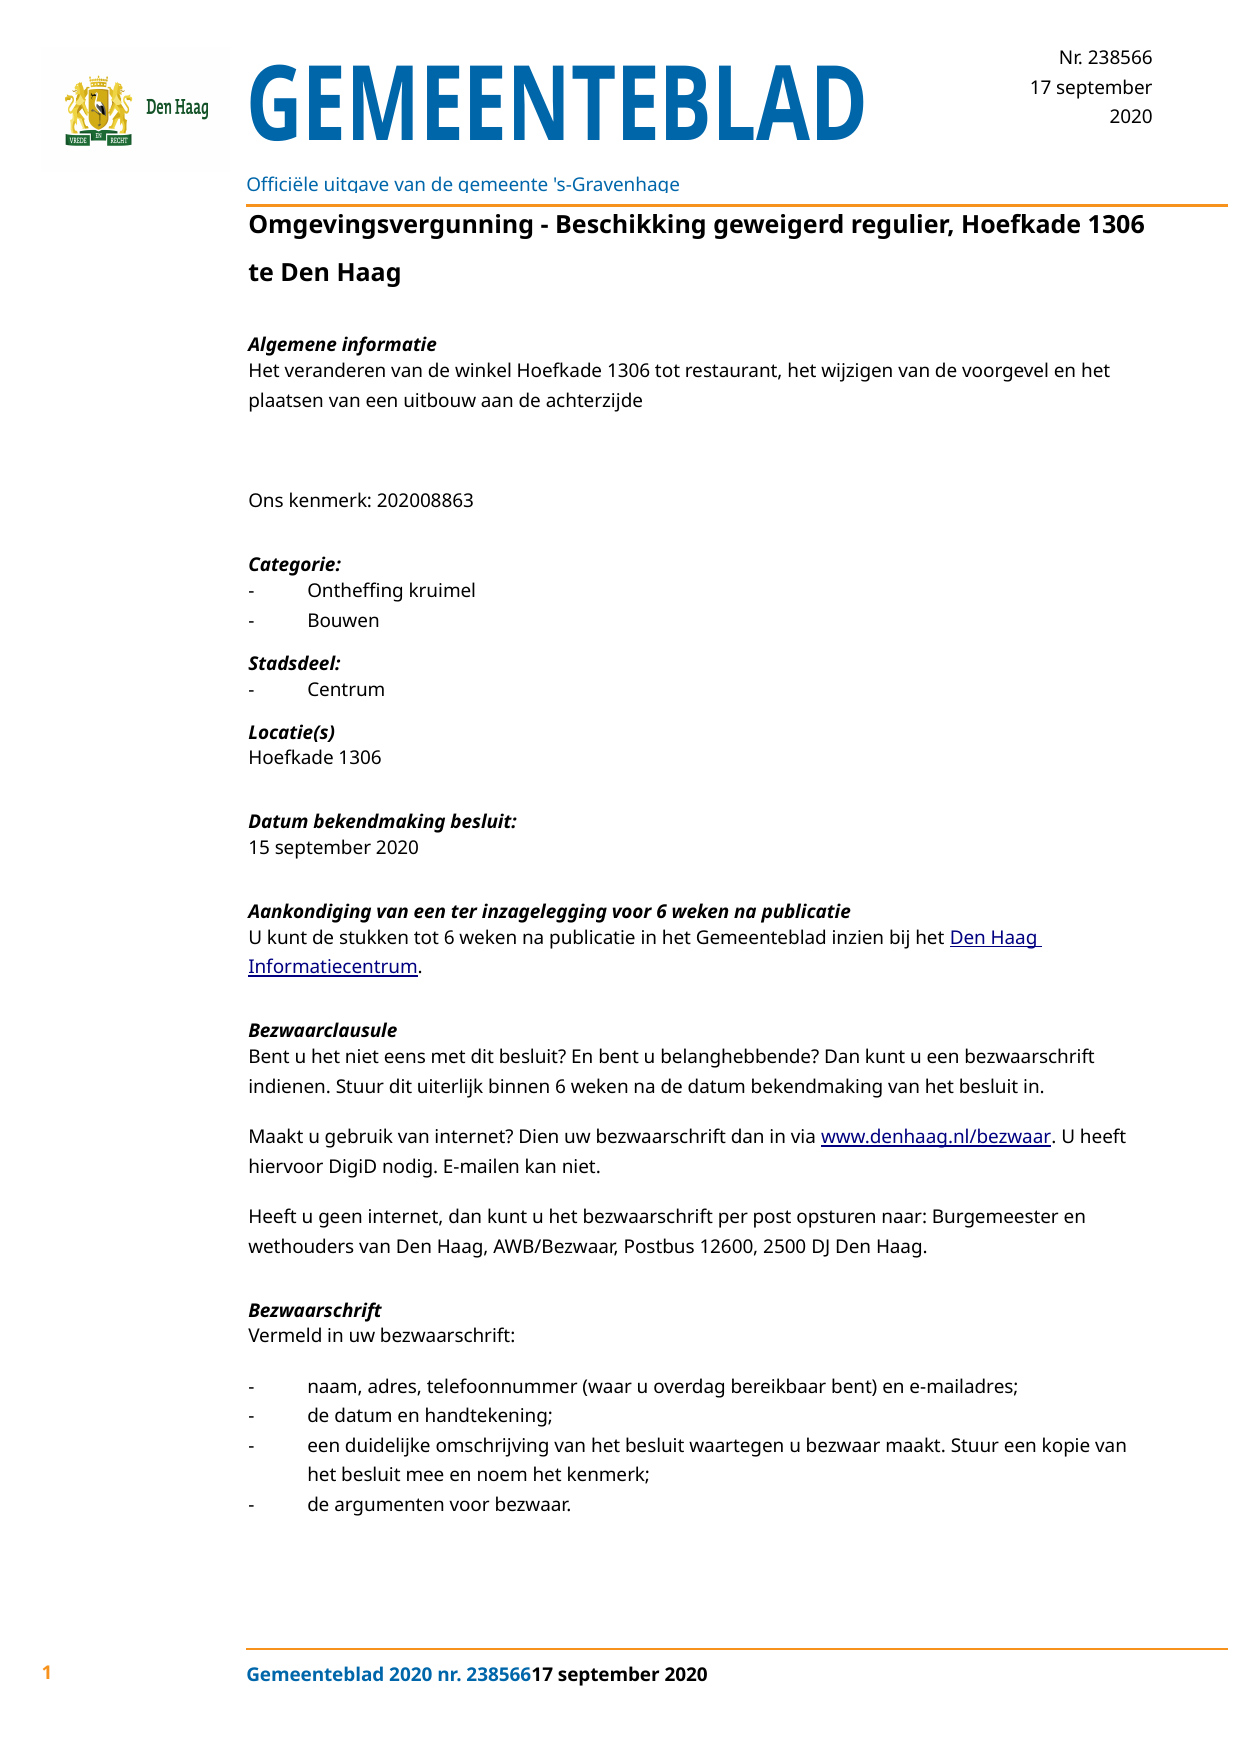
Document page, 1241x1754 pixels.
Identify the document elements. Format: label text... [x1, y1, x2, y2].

picture [41, 47, 231, 172]
text Aankondiging van een ter inzagelegging voor 6 weken na publicatie [248, 898, 1152, 924]
text Het veranderen van de winkel Hoefkade 1306 tot restaurant, het wijzigen van de voorgevel en het plaatsen van een uitbouw aan de achterzijde [248, 357, 1152, 412]
text Algemene informatie [248, 331, 1152, 357]
text Ons kenmerk: 202008863 [248, 488, 1152, 513]
text Stadsdeel: [248, 650, 1152, 676]
list Bouwen [248, 607, 1152, 633]
text Bezwaarclausule [248, 1017, 1152, 1043]
list de argumenten voor bezwaar. [248, 1491, 1152, 1517]
list Centrum [248, 676, 1152, 701]
text Hoefkade 1306 [248, 744, 1152, 770]
list naam, adres, telefoonnummer (waar u overdag bereikbaar bent) en e-mailadres; [248, 1373, 1152, 1399]
text Bent u het niet eens met dit besluit? En bent u belanghebbende? Dan kunt u een bezwaarschrift indienen. Stuur dit uiterlijk binnen 6 weken na de datum bekendmaking van het besluit in. [248, 1043, 1152, 1098]
text Locatie(s) [248, 719, 1152, 744]
text Omgevingsvergunning - Beschikking geweigerd regulier, Hoefkade 1306 te Den Haag [248, 207, 1152, 288]
text Vermeld in uw bezwaarschrift: [248, 1322, 1152, 1348]
text Bezwaarschrift [248, 1297, 1152, 1322]
text Datum bekendmaking besluit: [248, 808, 1152, 834]
list Ontheffing kruimel [248, 577, 1152, 603]
text Categorie: [248, 552, 1152, 577]
text U kunt de stukken tot 6 weken na publicatie in het Gemeenteblad inzien bij het Den Haag Informatiecentrum. [248, 924, 1152, 979]
list de datum en handtekening; [248, 1402, 1152, 1428]
text Maakt u gebruik van internet? Dien uw bezwaarschrift dan in via www.denhaag.nl/bezwaar. U heeft hiervoor DigiD nodig. E-mailen kan niet. [248, 1123, 1152, 1178]
text Heeft u geen internet, dan kunt u het bezwaarschrift per post opsturen naar: Burgemeester en wethouders van Den Haag, AWB/Bezwaar, Postbus 12600, 2500 DJ Den Haag. [248, 1203, 1152, 1258]
text 15 september 2020 [248, 834, 1152, 860]
list een duidelijke omschrijving van het besluit waartegen u bezwaar maakt. Stuur een kopie van het besluit mee en noem het kenmerk; [248, 1432, 1152, 1487]
